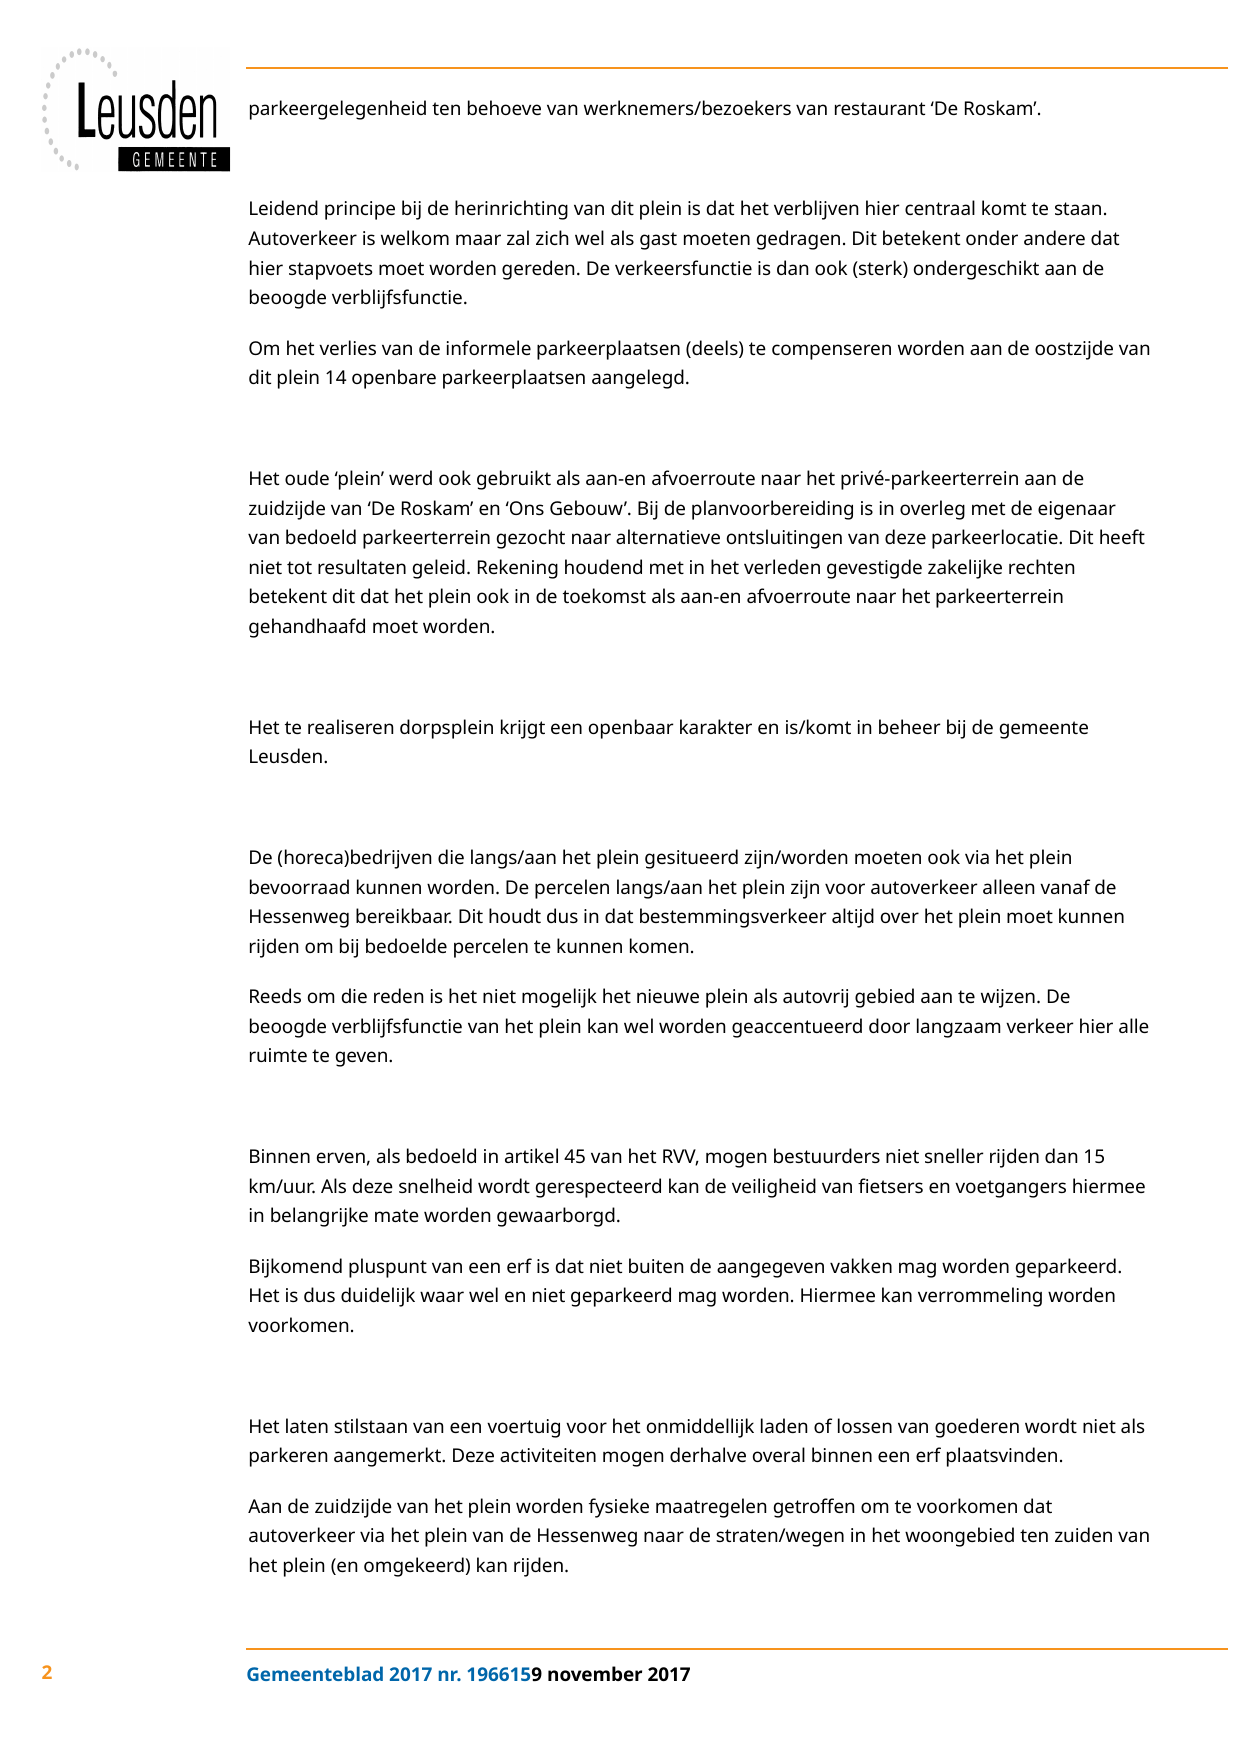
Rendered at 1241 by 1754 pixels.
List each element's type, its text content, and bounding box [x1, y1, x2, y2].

text De (horeca)bedrijven die langs/aan het plein gesitueerd zijn/worden moeten ook via het plein bevoorraad kunnen worden. De percelen langs/aan het plein zijn voor autoverkeer alleen vanaf de Hessenweg bereikbaar. Dit houdt dus in dat bestemmingsverkeer altijd over het plein moet kunnen rijden om bij bedoelde percelen te kunnen komen. [248, 844, 1152, 959]
text Bijkomend pluspunt van een erf is dat niet buiten de aangegeven vakken mag worden geparkeerd. Het is dus duidelijk waar wel en niet geparkeerd mag worden. Hiermee kan verrommeling worden voorkomen. [248, 1253, 1152, 1338]
text Om het verlies van de informele parkeerplaatsen (deels) te compenseren worden aan de oostzijde van dit plein 14 openbare parkeerplaatsen aangelegd. [248, 335, 1152, 390]
text Reeds om die reden is het niet mogelijk het nieuwe plein als autovrij gebied aan te wijzen. De beoogde verblijfsfunctie van het plein kan wel worden geaccentueerd door langzaam verkeer hier alle ruimte te geven. [248, 983, 1152, 1068]
text Het oude ‘plein’ werd ook gebruikt als aan-en afvoerroute naar het privé-parkeerterrein aan de zuidzijde van ‘De Roskam’ en ‘Ons Gebouw’. Bij de planvoorbereiding is in overleg met de eigenaar van bedoeld parkeerterrein gezocht naar alternatieve ontsluitingen van deze parkeerlocatie. Dit heeft niet tot resultaten geleid. Rekening houdend met in het verleden gevestigde zakelijke rechten betekent dit dat het plein ook in de toekomst als aan-en afvoerroute naar het parkeerterrein gehandhaafd moet worden. [248, 465, 1152, 639]
picture [41, 47, 231, 172]
text Leidend principe bij de herinrichting van dit plein is dat het verblijven hier centraal komt te staan. Autoverkeer is welkom maar zal zich wel als gast moeten gedragen. Dit betekent onder andere dat hier stapvoets moet worden gereden. De verkeersfunctie is dan ook (sterk) ondergeschikt aan de beoogde verblijfsfunctie. [248, 196, 1152, 310]
text Binnen erven, als bedoeld in artikel 45 van het RVV, mogen bestuurders niet sneller rijden dan 15 km/uur. Als deze snelheid wordt gerespecteerd kan de veiligheid van fietsers en voetgangers hiermee in belangrijke mate worden gewaarborgd. [248, 1143, 1152, 1228]
text Het te realiseren dorpsplein krijgt een openbaar karakter en is/komt in beheer bij de gemeente Leusden. [248, 714, 1152, 769]
text Het laten stilstaan van een voertuig voor het onmiddellijk laden of lossen van goederen wordt niet als parkeren aangemerkt. Deze activiteiten mogen derhalve overal binnen een erf plaatsvinden. [248, 1413, 1152, 1468]
text parkeergelegenheid ten behoeve van werknemers/bezoekers van restaurant ‘De Roskam’. [248, 95, 1152, 121]
text Aan de zuidzijde van het plein worden fysieke maatregelen getroffen om te voorkomen dat autoverkeer via het plein van de Hessenweg naar de straten/wegen in het woongebied ten zuiden van het plein (en omgekeerd) kan rijden. [248, 1493, 1152, 1578]
